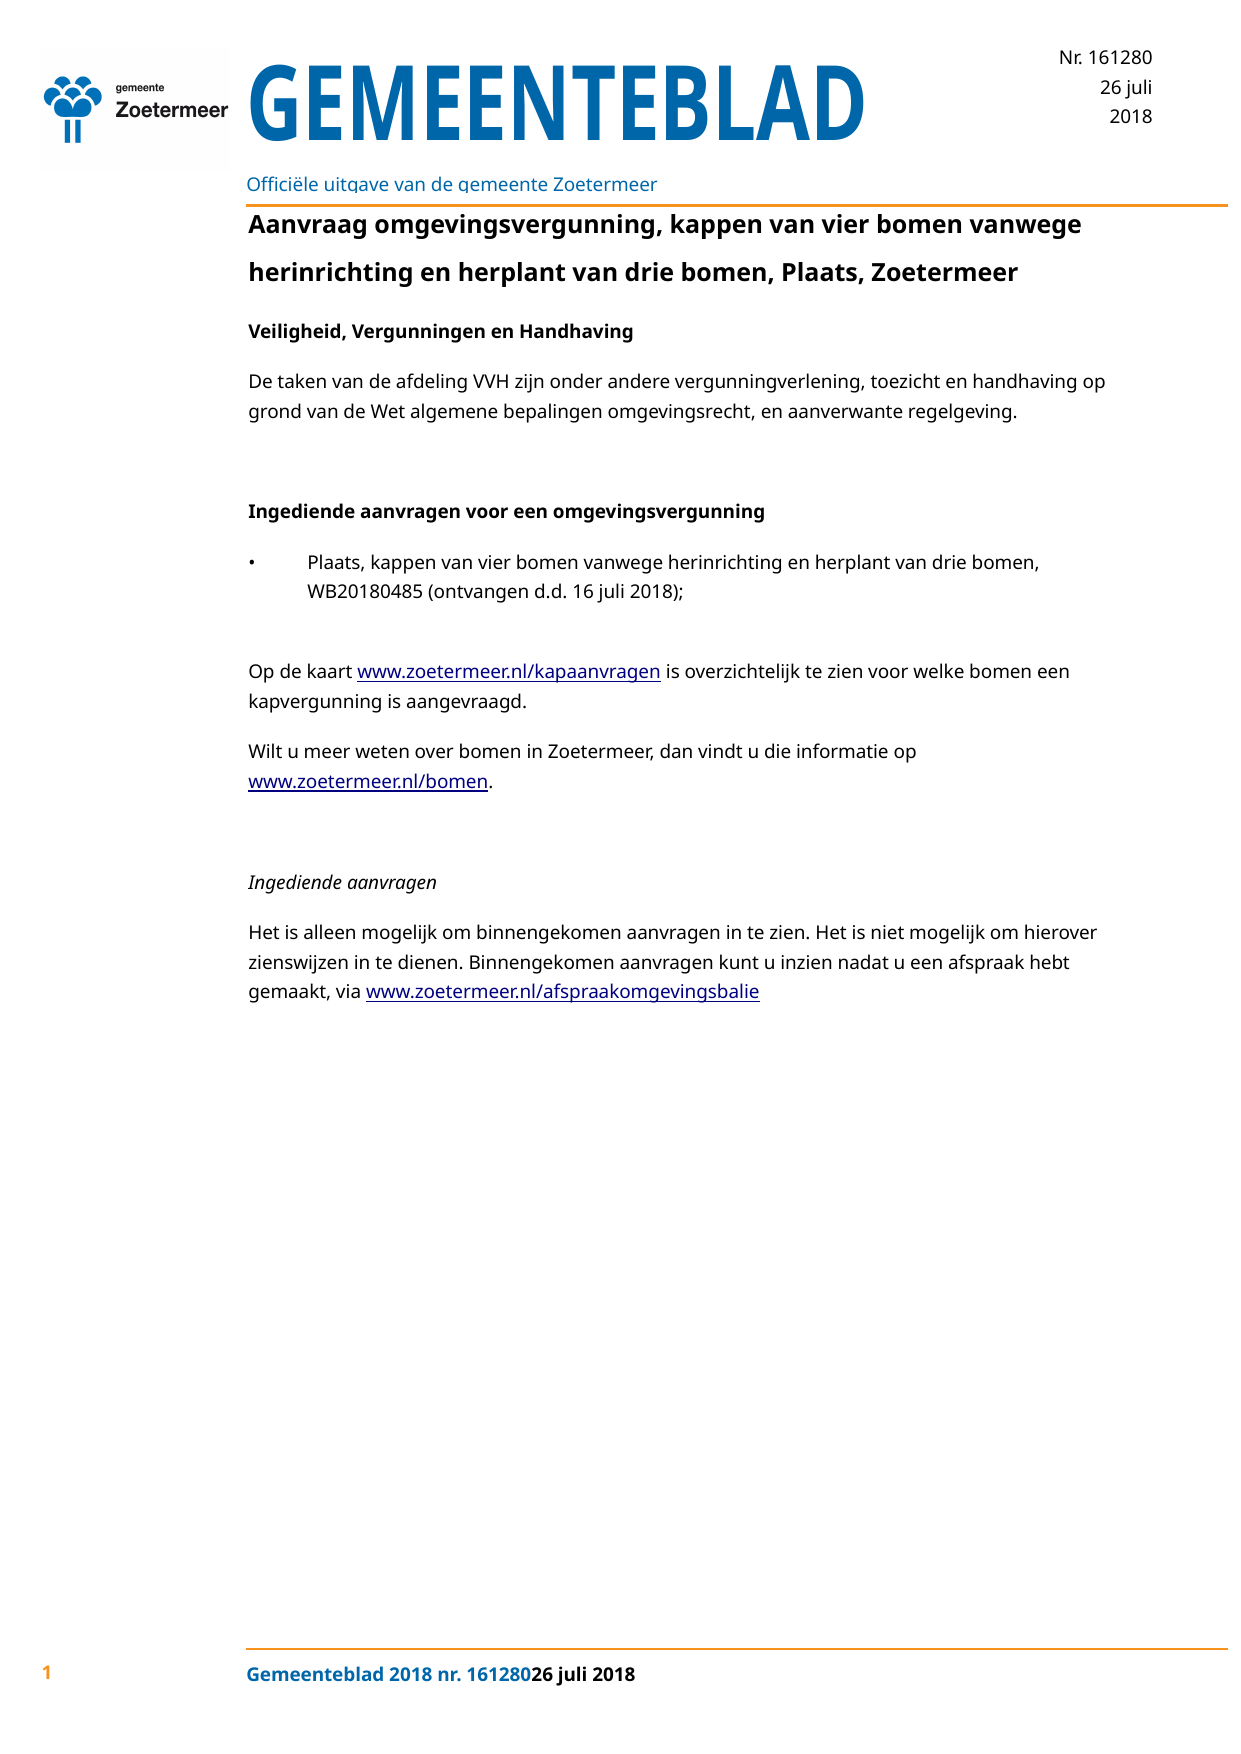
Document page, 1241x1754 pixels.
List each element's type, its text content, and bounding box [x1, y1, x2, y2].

text Ingediende aanvragen [248, 869, 1152, 895]
text Het is alleen mogelijk om binnengekomen aanvragen in te zien. Het is niet mogelijk om hierover zienswijzen in te dienen. Binnengekomen aanvragen kunt u inzien nadat u een afspraak hebt gemaakt, via www.zoetermeer.nl/afspraakomgevingsbalie [248, 919, 1152, 1004]
text Veiligheid, Vergunningen en Handhaving [248, 318, 1152, 344]
list Plaats, kappen van vier bomen vanwege herinrichting en herplant van drie bomen, WB20180485 (ontvangen d.d. 16 juli 2018); [248, 549, 1152, 604]
text Wilt u meer weten over bomen in Zoetermeer, dan vindt u die informatie op www.zoetermeer.nl/bomen. [248, 739, 1152, 794]
text De taken van de afdeling VVH zijn onder andere vergunningverlening, toezicht en handhaving op grond van de Wet algemene bepalingen omgevingsrecht, en aanverwante regelgeving. [248, 368, 1152, 424]
text Aanvraag omgevingsvergunning, kappen van vier bomen vanwege herinrichting en herplant van drie bomen, Plaats, Zoetermeer [248, 207, 1152, 288]
text Op de kaart www.zoetermeer.nl/kapaanvragen is overzichtelijk te zien voor welke bomen een kapvergunning is aangevraagd. [248, 659, 1152, 714]
picture [41, 47, 231, 172]
text Ingediende aanvragen voor een omgevingsvergunning [248, 499, 1152, 524]
